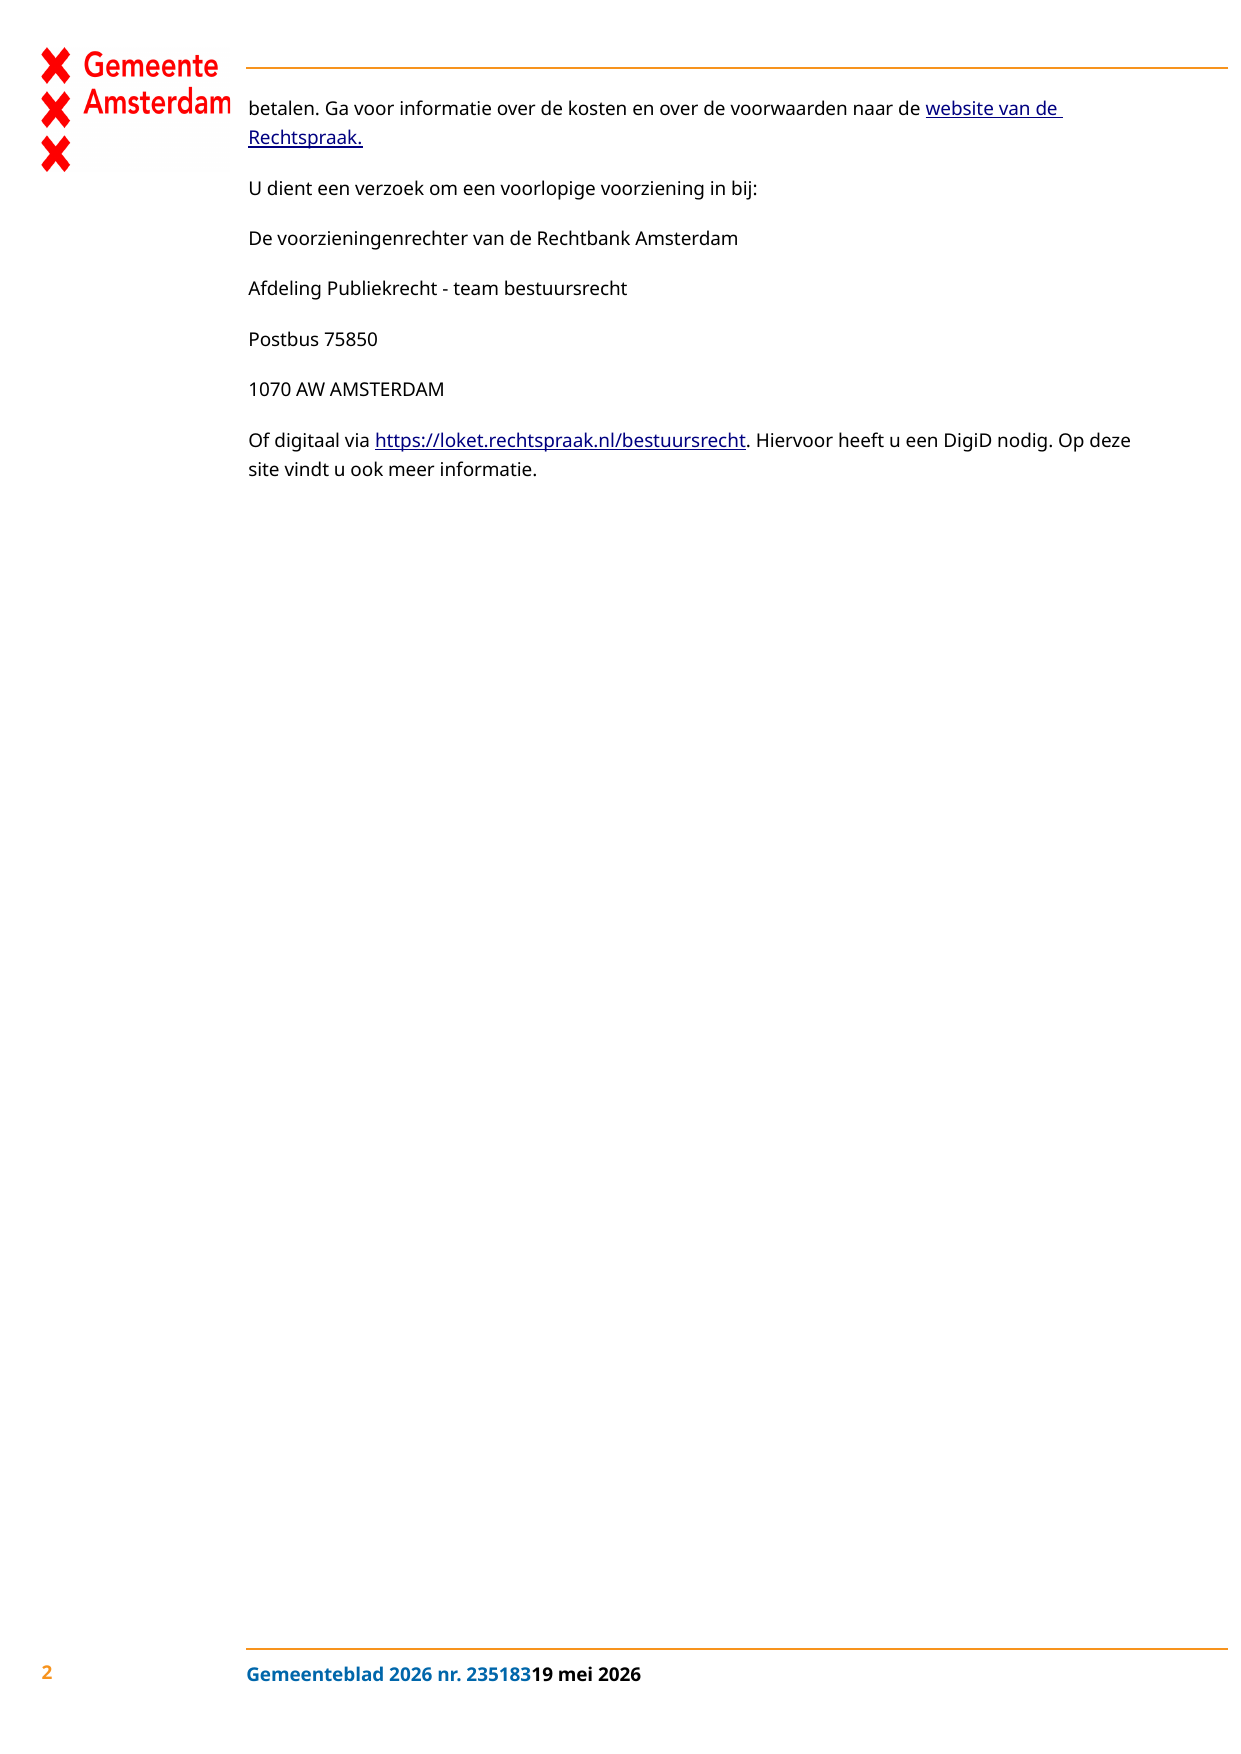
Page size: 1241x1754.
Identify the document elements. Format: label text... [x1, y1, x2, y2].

text betalen. Ga voor informatie over de kosten en over de voorwaarden naar de website van de Rechtspraak. [248, 95, 1152, 150]
text De voorzieningenrechter van de Rechtbank Amsterdam [248, 225, 1152, 251]
text Of digitaal via https://loket.rechtspraak.nl/bestuursrecht. Hiervoor heeft u een DigiD nodig. Op deze site vindt u ook meer informatie. [248, 427, 1152, 482]
text U dient een verzoek om een voorlopige voorziening in bij: [248, 175, 1152, 201]
text Postbus 75850 [248, 326, 1152, 352]
text 1070 AW AMSTERDAM [248, 376, 1152, 402]
text Afdeling Publiekrecht - team bestuursrecht [248, 276, 1152, 301]
picture [41, 47, 231, 172]
